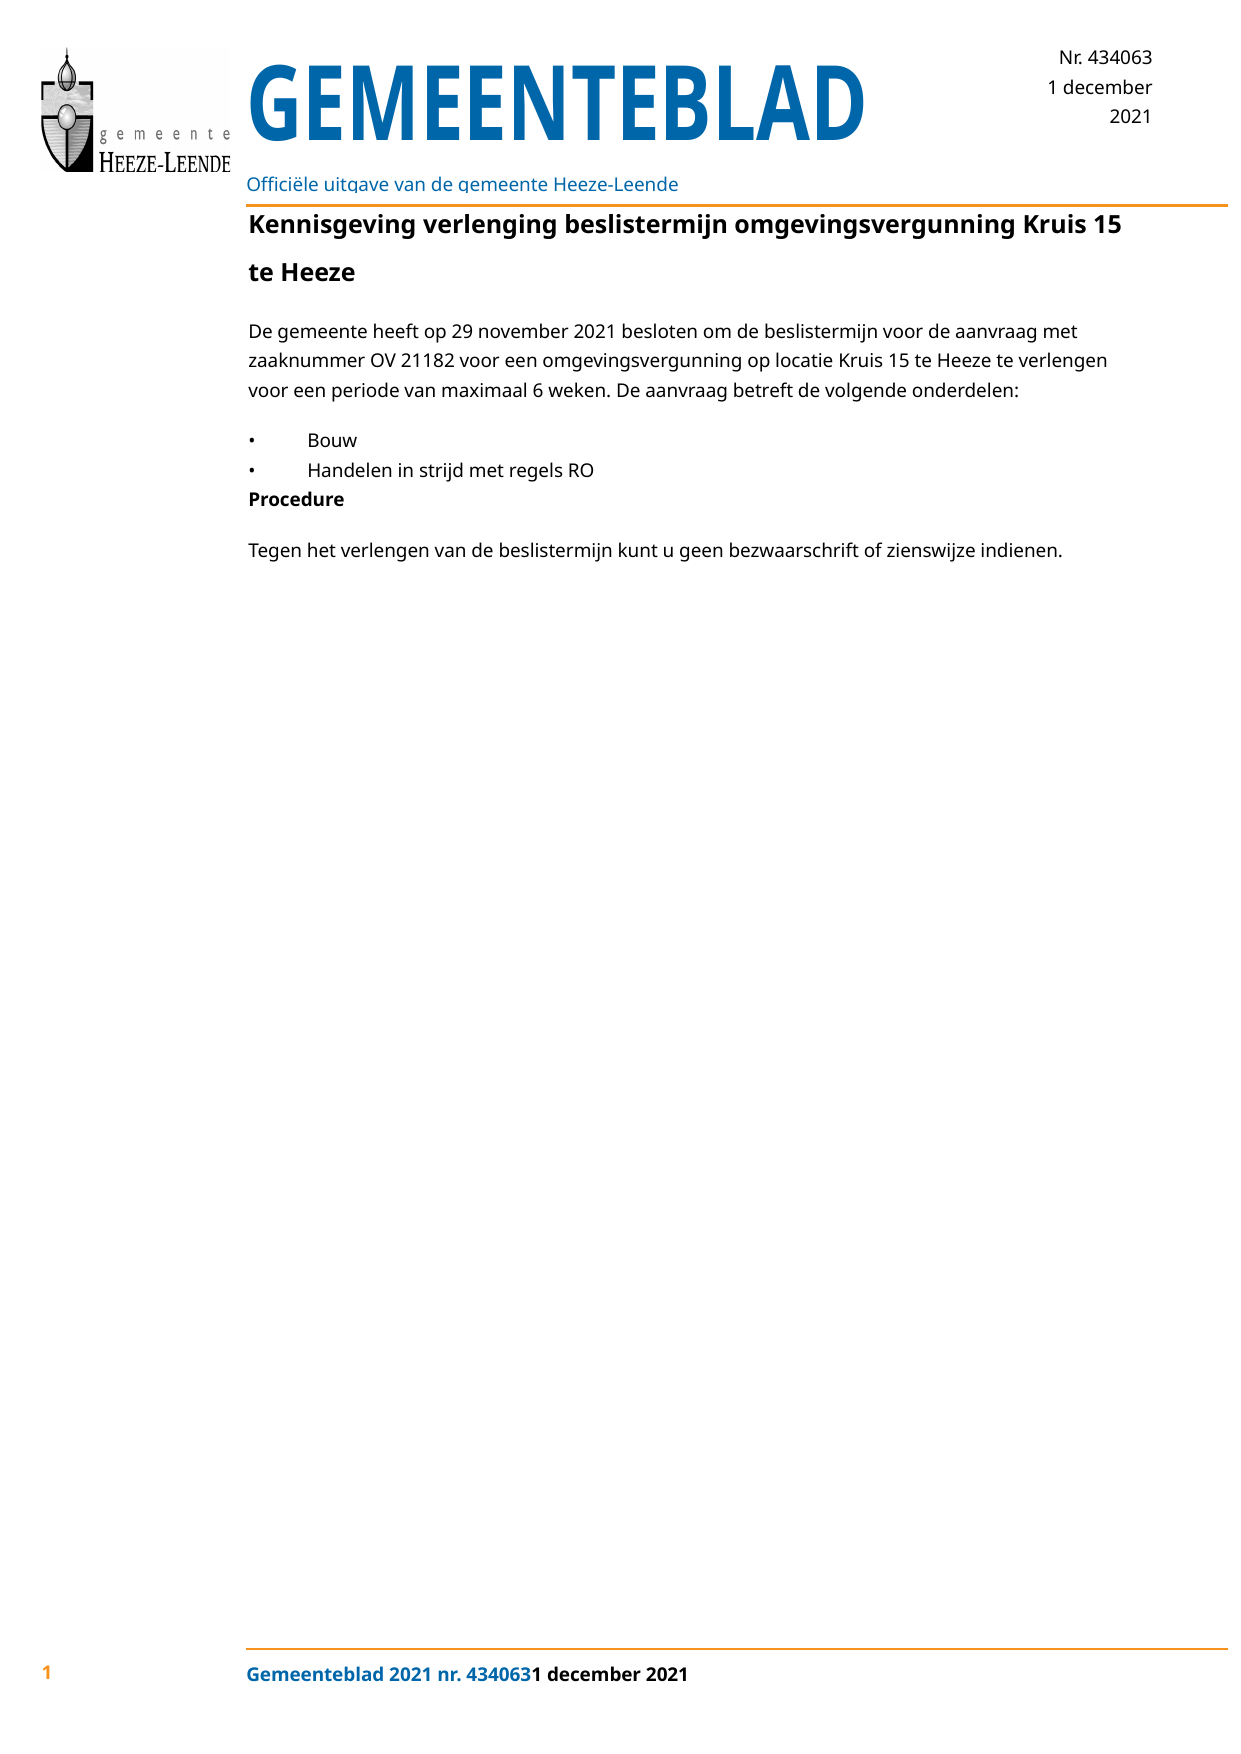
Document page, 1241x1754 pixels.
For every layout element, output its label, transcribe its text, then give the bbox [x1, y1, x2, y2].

text Kennisgeving verlenging beslistermijn omgevingsvergunning Kruis 15 te Heeze [248, 207, 1152, 288]
list Bouw [248, 427, 1152, 453]
picture [41, 47, 231, 172]
text De gemeente heeft op 29 november 2021 besloten om de beslistermijn voor de aanvraag met zaaknummer OV 21182 voor een omgevingsvergunning op locatie Kruis 15 te Heeze te verlengen voor een periode van maximaal 6 weken. De aanvraag betreft de volgende onderdelen: [248, 318, 1152, 403]
list Handelen in strijd met regels RO [248, 457, 1152, 483]
text Procedure [248, 487, 1152, 512]
text Tegen het verlengen van de beslistermijn kunt u geen bezwaarschrift of zienswijze indienen. [248, 537, 1152, 563]
